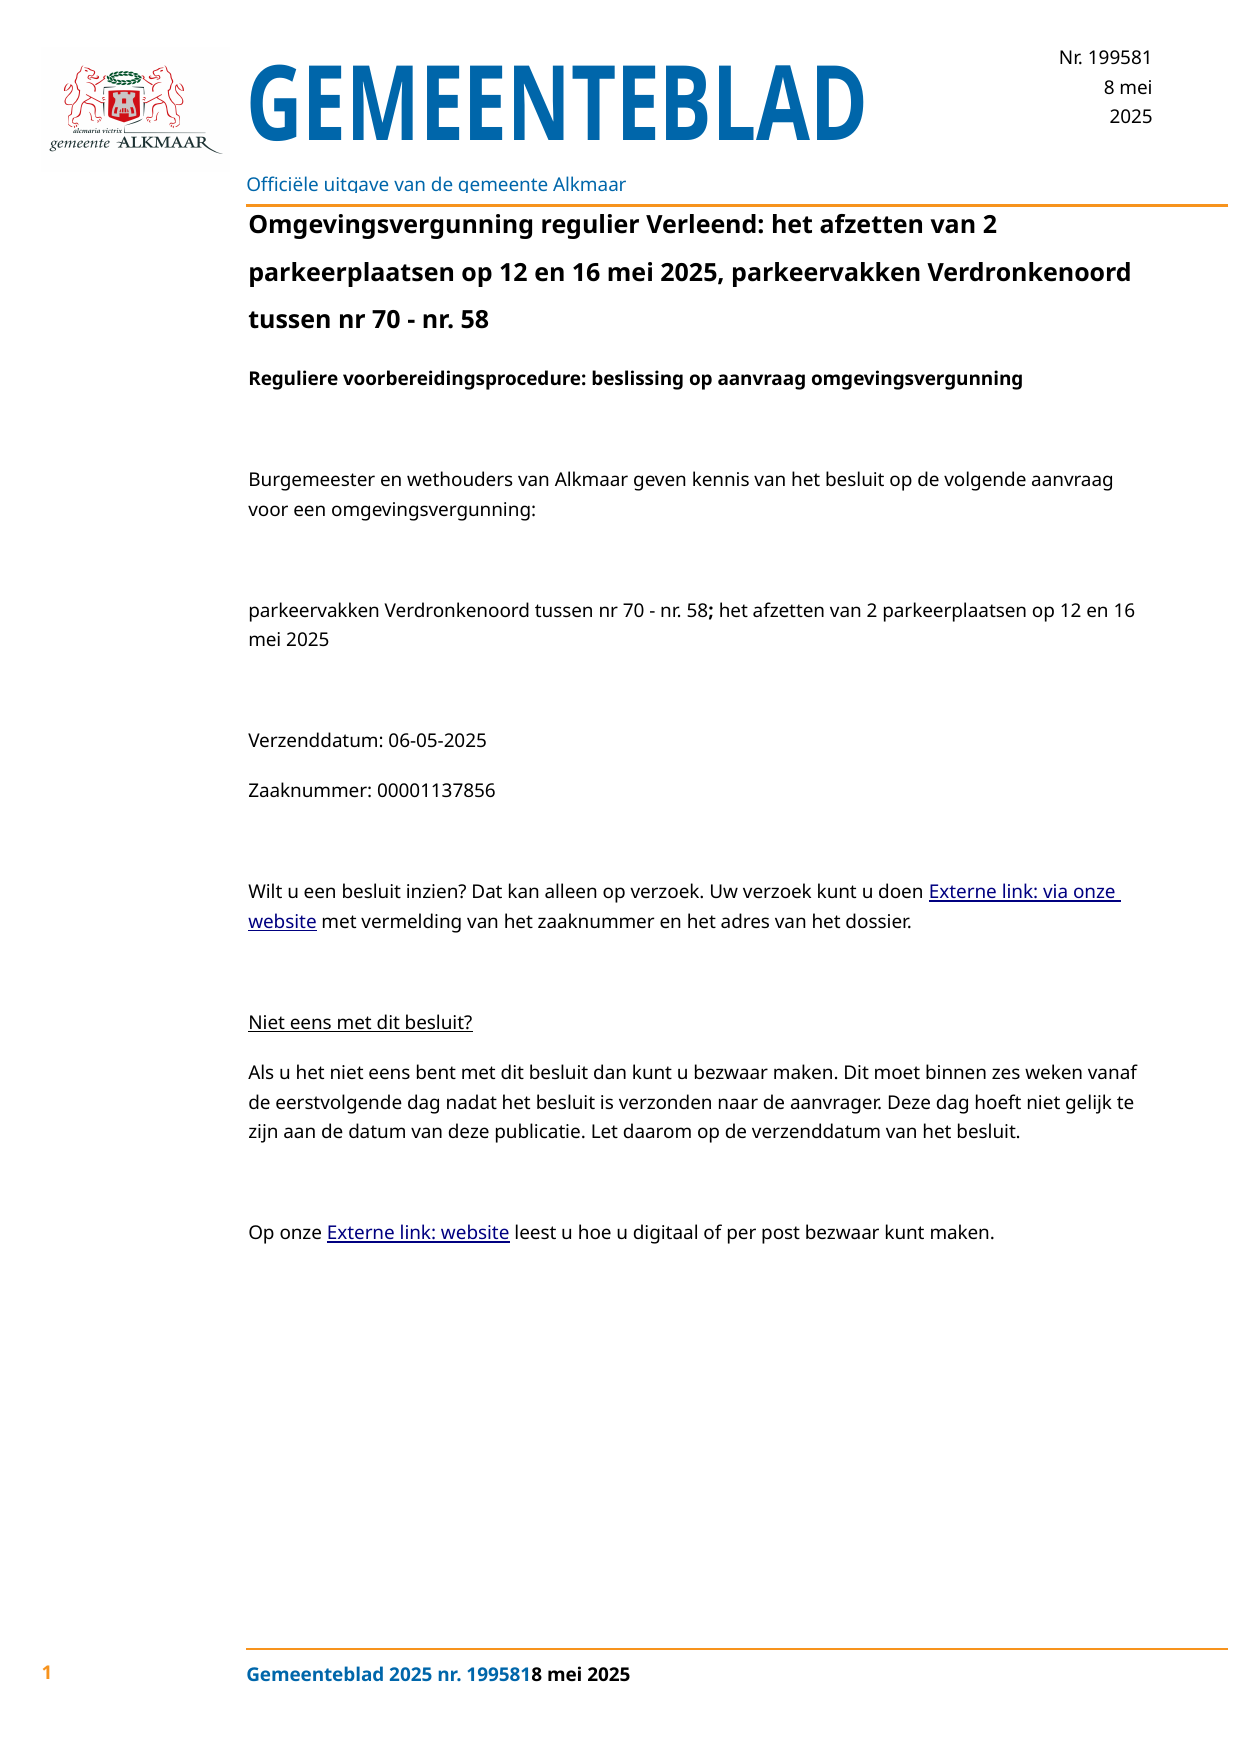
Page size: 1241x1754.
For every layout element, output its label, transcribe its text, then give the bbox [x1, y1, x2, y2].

text Omgevingsvergunning regulier Verleend: het afzetten van 2 parkeerplaatsen op 12 en 16 mei 2025, parkeervakken Verdronkenoord tussen nr 70 - nr. 58 [248, 207, 1152, 336]
picture [41, 47, 231, 172]
text parkeervakken Verdronkenoord tussen nr 70 - nr. 58; het afzetten van 2 parkeerplaatsen op 12 en 16 mei 2025 [248, 597, 1152, 652]
text Reguliere voorbereidingsprocedure: beslissing op aanvraag omgevingsvergunning [248, 366, 1152, 391]
text Zaaknummer: 00001137856 [248, 778, 1152, 803]
text Burgemeester en wethouders van Alkmaar geven kennis van het besluit op de volgende aanvraag voor een omgevingsvergunning: [248, 466, 1152, 522]
text Niet eens met dit besluit? [248, 1009, 1152, 1034]
text Op onze Externe link: website leest u hoe u digitaal of per post bezwaar kunt maken. [248, 1219, 1152, 1245]
text Verzenddatum: 06-05-2025 [248, 727, 1152, 753]
text Als u het niet eens bent met dit besluit dan kunt u bezwaar maken. Dit moet binnen zes weken vanaf de eerstvolgende dag nadat het besluit is verzonden naar de aanvrager. Deze dag hoeft niet gelijk te zijn aan de datum van deze publicatie. Let daarom op de verzenddatum van het besluit. [248, 1059, 1152, 1144]
text Wilt u een besluit inzien? Dat kan alleen op verzoek. Uw verzoek kunt u doen Externe link: via onze website met vermelding van het zaaknummer en het adres van het dossier. [248, 878, 1152, 934]
